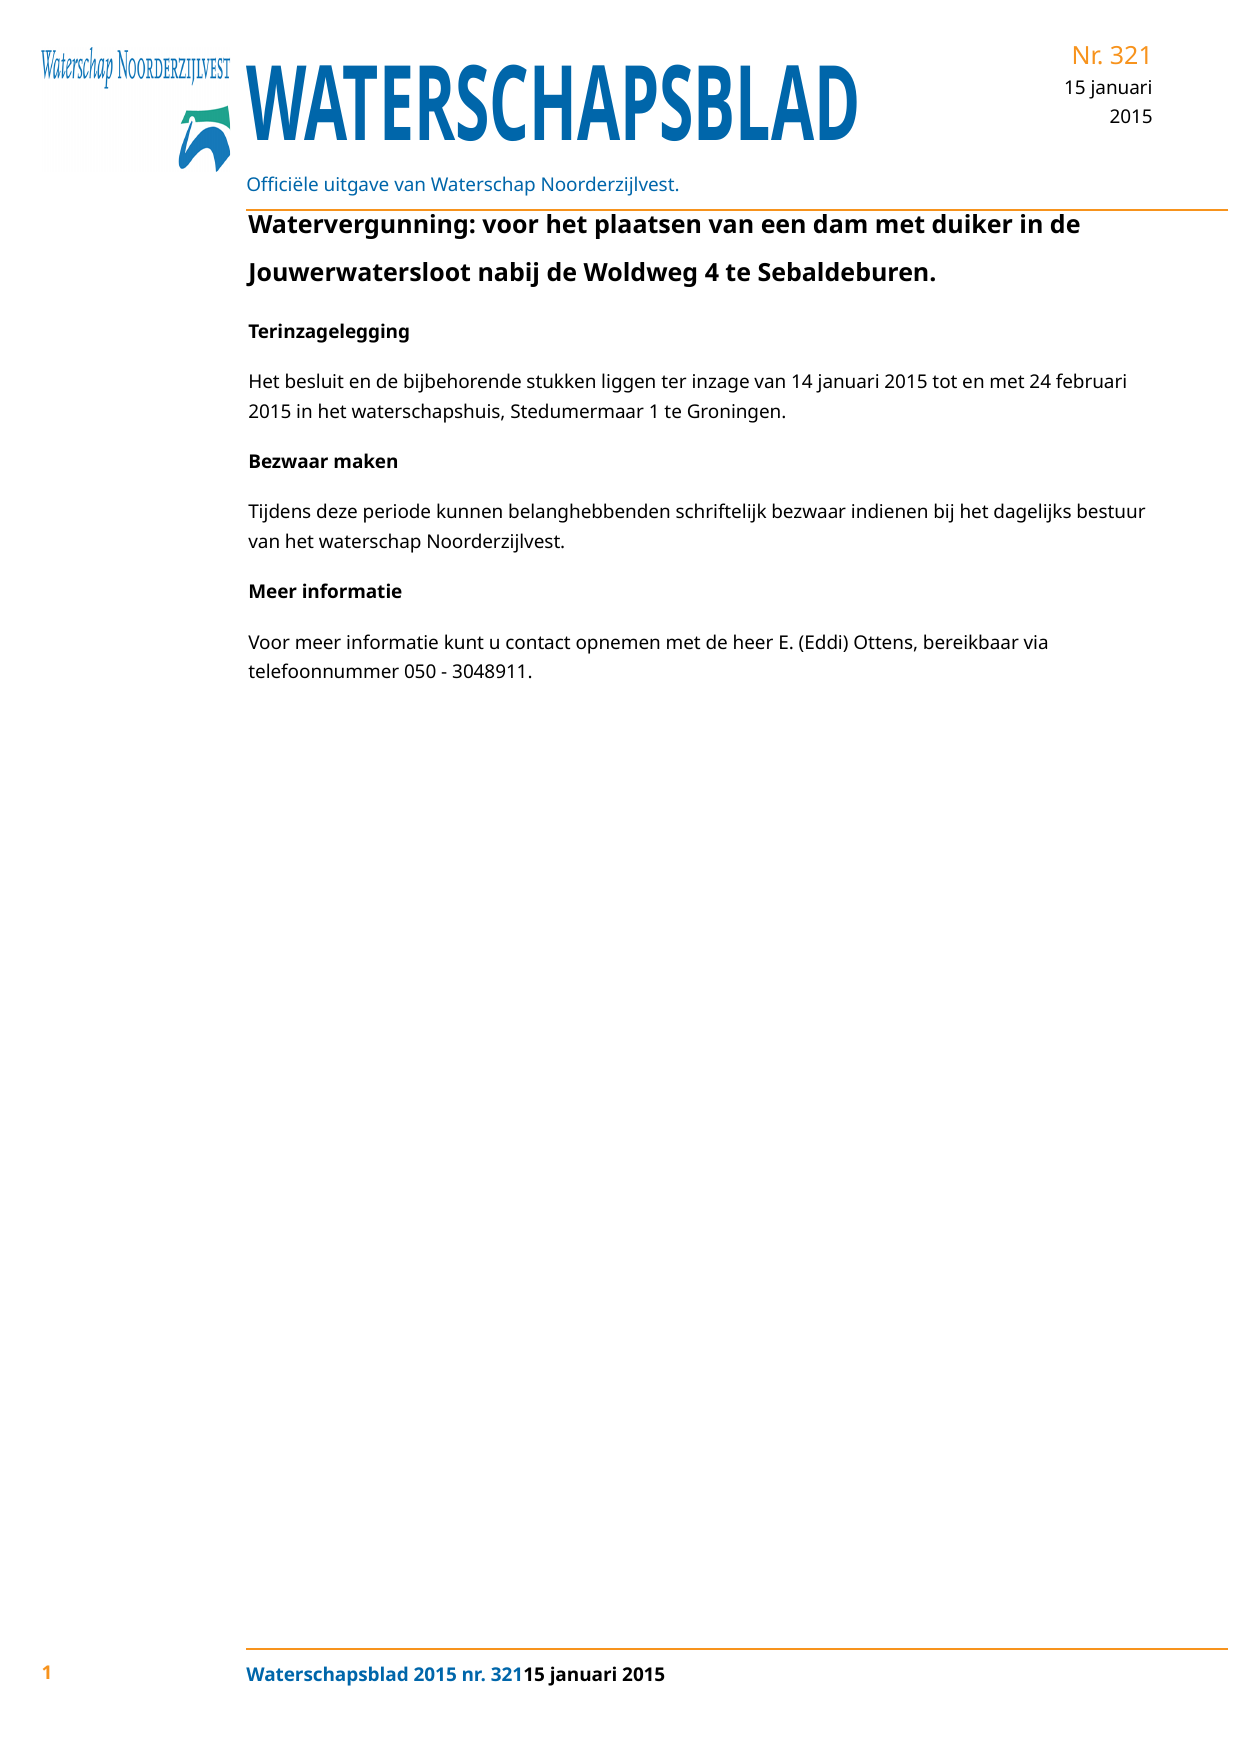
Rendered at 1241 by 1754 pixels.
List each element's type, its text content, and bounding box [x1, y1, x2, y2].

text Terinzagelegging [248, 318, 1152, 344]
text Het besluit en de bijbehorende stukken liggen ter inzage van 14 januari 2015 tot en met 24 februari 2015 in het waterschapshuis, Stedumermaar 1 te Groningen. [248, 368, 1152, 424]
text Meer informatie [248, 579, 1152, 604]
picture [41, 47, 231, 172]
text Bezwaar maken [248, 448, 1152, 474]
text Voor meer informatie kunt u contact opnemen met de heer E. (Eddi) Ottens, bereikbaar via telefoonnummer 050 - 3048911. [248, 629, 1152, 684]
text Tijdens deze periode kunnen belanghebbenden schriftelijk bezwaar indienen bij het dagelijks bestuur van het waterschap Noorderzijlvest. [248, 499, 1152, 554]
text Watervergunning: voor het plaatsen van een dam met duiker in de Jouwerwatersloot nabij de Woldweg 4 te Sebaldeburen. [248, 211, 1152, 288]
